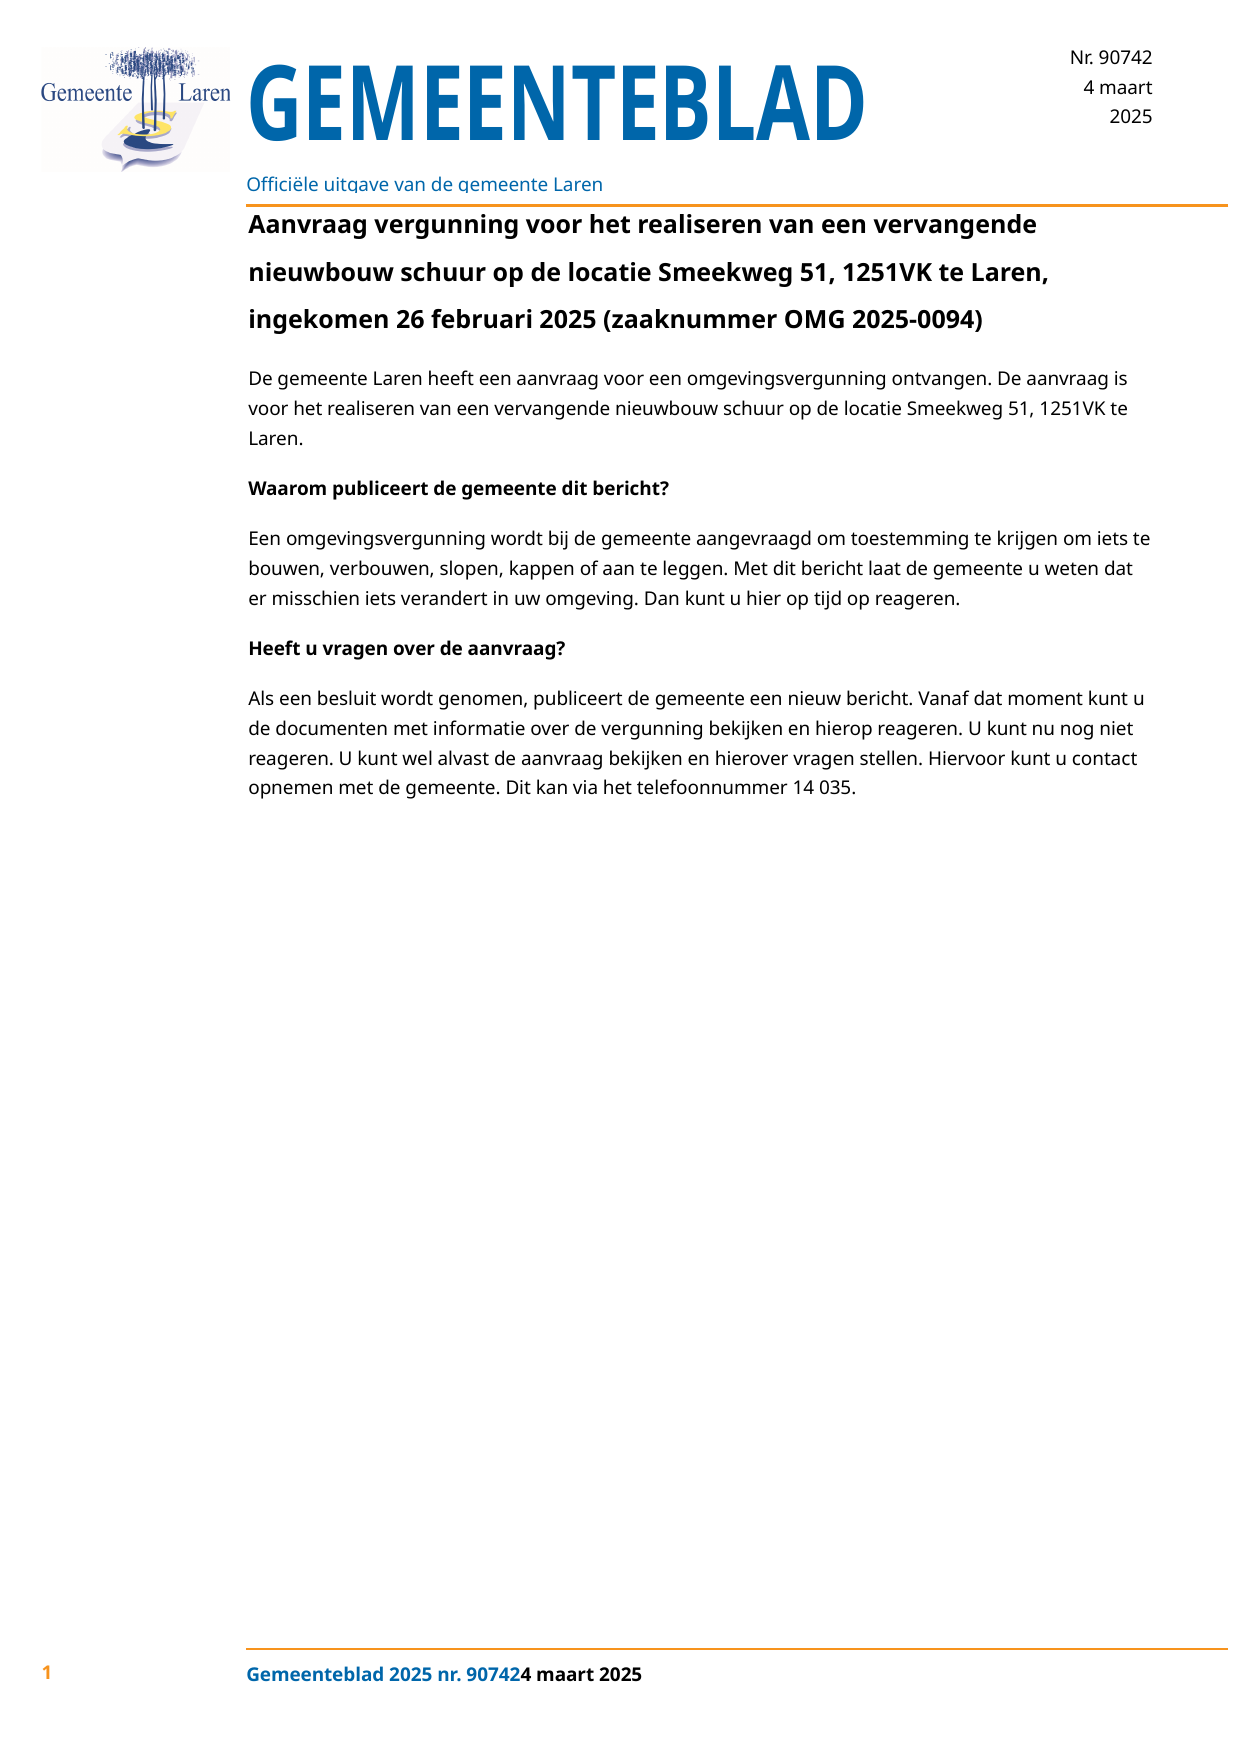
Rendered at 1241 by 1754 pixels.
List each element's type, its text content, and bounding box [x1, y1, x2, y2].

text Aanvraag vergunning voor het realiseren van een vervangende nieuwbouw schuur op de locatie Smeekweg 51, 1251VK te Laren, ingekomen 26 februari 2025 (zaaknummer OMG 2025-0094) [248, 207, 1152, 336]
text Als een besluit wordt genomen, publiceert de gemeente een nieuw bericht. Vanaf dat moment kunt u de documenten met informatie over de vergunning bekijken en hierop reageren. U kunt nu nog niet reageren. U kunt wel alvast de aanvraag bekijken en hierover vragen stellen. Hiervoor kunt u contact opnemen met de gemeente. Dit kan via het telefoonnummer 14 035. [248, 686, 1152, 800]
text Een omgevingsvergunning wordt bij de gemeente aangevraagd om toestemming te krijgen om iets te bouwen, verbouwen, slopen, kappen of aan te leggen. Met dit bericht laat de gemeente u weten dat er misschien iets verandert in uw omgeving. Dan kunt u hier op tijd op reageren. [248, 526, 1152, 610]
text Heeft u vragen over de aanvraag? [248, 635, 1152, 661]
text Waarom publiceert de gemeente dit bericht? [248, 475, 1152, 501]
picture [41, 47, 231, 172]
text De gemeente Laren heeft een aanvraag voor een omgevingsvergunning ontvangen. De aanvraag is voor het realiseren van een vervangende nieuwbouw schuur op de locatie Smeekweg 51, 1251VK te Laren. [248, 366, 1152, 450]
